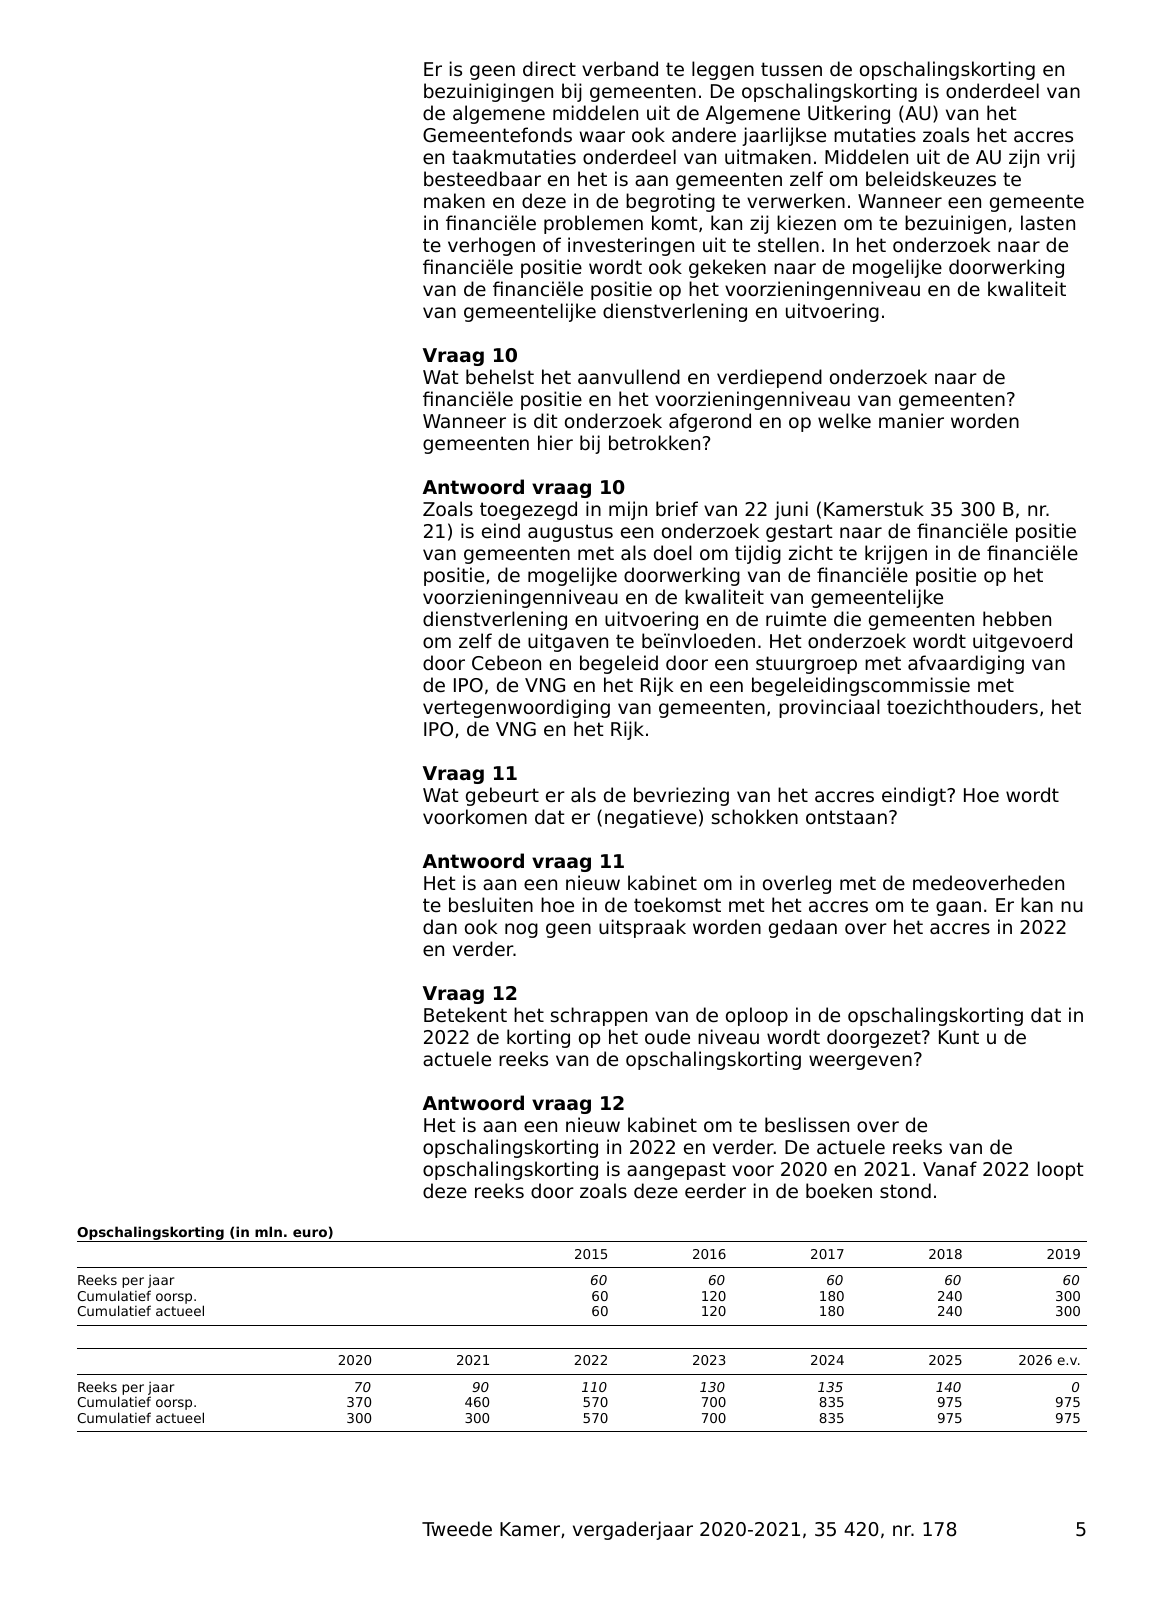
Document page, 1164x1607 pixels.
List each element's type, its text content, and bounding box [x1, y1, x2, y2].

table_cell 60 [850, 1268, 968, 1288]
table_cell 835 [732, 1411, 850, 1431]
table_cell 300 [260, 1411, 378, 1431]
table_cell 90 [378, 1375, 496, 1395]
table_cell 130 [614, 1375, 732, 1395]
text Vraag 12 [422, 983, 1087, 1005]
table_header 2022 [496, 1349, 614, 1374]
table_cell Reeks per jaar [77, 1375, 260, 1395]
table_cell 2015 [496, 1242, 614, 1267]
table_cell 110 [496, 1375, 614, 1395]
table_cell 180 [732, 1304, 850, 1324]
table_cell 370 [260, 1395, 378, 1411]
table_cell 975 [850, 1395, 968, 1411]
table_cell [77, 1242, 496, 1267]
table_cell 180 [732, 1289, 850, 1304]
text Er is geen direct verband te leggen tussen de opschalingskorting en bezuinigingen bij gemeenten. De opschalingskorting is onderdeel van de algemene middelen uit de Algemene Uitkering (AU) van het Gemeentefonds waar ook andere jaarlijkse mutaties zoals het accres en taakmutaties onderdeel van uitmaken. Middelen uit de AU zijn vrij besteedbaar en het is aan gemeenten zelf om beleidskeuzes te maken en deze in de begroting te verwerken. Wanneer een gemeente in financiële problemen komt, kan zij kiezen om te bezuinigen, lasten te verhogen of investeringen uit te stellen. In het onderzoek naar de financiële positie wordt ook gekeken naar de mogelijke doorwerking van de financiële positie op het voorzieningenniveau en de kwaliteit van gemeentelijke dienstverlening en uitvoering. [422, 59, 1087, 323]
text Antwoord vraag 12 [422, 1093, 1087, 1115]
text Het is aan een nieuw kabinet om te beslissen over de opschalingskorting in 2022 en verder. De actuele reeks van de opschalingskorting is aangepast voor 2020 en 2021. Vanaf 2022 loopt deze reeks door zoals deze eerder in de boeken stond. [422, 1115, 1087, 1203]
table_cell Reeks per jaar [77, 1268, 496, 1288]
table_cell 60 [614, 1268, 732, 1288]
text Antwoord vraag 10 [422, 477, 1087, 499]
table_header Opschalingskorting (in mln. euro) [77, 1225, 1087, 1241]
table_cell 2019 [969, 1242, 1087, 1267]
table_cell Cumulatief actueel [77, 1304, 496, 1324]
table_header 2024 [732, 1349, 850, 1374]
table_cell 460 [378, 1395, 496, 1411]
table_cell 300 [969, 1289, 1087, 1304]
table_cell 120 [614, 1289, 732, 1304]
table_cell 120 [614, 1304, 732, 1324]
table_cell 60 [496, 1304, 614, 1324]
table_header [77, 1349, 260, 1374]
table_cell 300 [378, 1411, 496, 1431]
table_cell 240 [850, 1289, 968, 1304]
text Vraag 11 [422, 763, 1087, 785]
table_cell 0 [969, 1375, 1087, 1395]
text Vraag 10 [422, 345, 1087, 367]
table_cell Cumulatief oorsp. [77, 1395, 260, 1411]
text Wat behelst het aanvullend en verdiepend onderzoek naar de financiële positie en het voorzieningenniveau van gemeenten? Wanneer is dit onderzoek afgerond en op welke manier worden gemeenten hier bij betrokken? [422, 367, 1087, 455]
table_cell 60 [496, 1289, 614, 1304]
table_cell 60 [969, 1268, 1087, 1288]
text Antwoord vraag 11 [422, 851, 1087, 873]
table_cell 700 [614, 1395, 732, 1411]
table_cell 835 [732, 1395, 850, 1411]
table_cell 60 [732, 1268, 850, 1288]
table_cell 2016 [614, 1242, 732, 1267]
table_cell 975 [850, 1411, 968, 1431]
table_cell 2018 [850, 1242, 968, 1267]
text Zoals toegezegd in mijn brief van 22 juni (Kamerstuk 35 300 B, nr. 21) is eind augustus een onderzoek gestart naar de financiële positie van gemeenten met als doel om tijdig zicht te krijgen in de financiële positie, de mogelijke doorwerking van de financiële positie op het voorzieningenniveau en de kwaliteit van gemeentelijke dienstverlening en uitvoering en de ruimte die gemeenten hebben om zelf de uitgaven te beïnvloeden. Het onderzoek wordt uitgevoerd door Cebeon en begeleid door een stuurgroep met afvaardiging van de IPO, de VNG en het Rijk en een begeleidingscommissie met vertegenwoordiging van gemeenten, provinciaal toezichthouders, het IPO, de VNG en het Rijk. [422, 499, 1087, 741]
table_cell 570 [496, 1411, 614, 1431]
table_header 2026 e.v. [969, 1349, 1087, 1374]
table_cell 140 [850, 1375, 968, 1395]
table_cell 975 [969, 1395, 1087, 1411]
table_cell 70 [260, 1375, 378, 1395]
table_cell 135 [732, 1375, 850, 1395]
table_cell 570 [496, 1395, 614, 1411]
table_cell 300 [969, 1304, 1087, 1324]
table_cell 700 [614, 1411, 732, 1431]
table_cell Cumulatief actueel [77, 1411, 260, 1431]
text Betekent het schrappen van de oploop in de opschalingskorting dat in 2022 de korting op het oude niveau wordt doorgezet? Kunt u de actuele reeks van de opschalingskorting weergeven? [422, 1005, 1087, 1071]
table_cell 240 [850, 1304, 968, 1324]
table_cell 2017 [732, 1242, 850, 1267]
table_header 2025 [850, 1349, 968, 1374]
table_cell 975 [969, 1411, 1087, 1431]
table_cell 60 [496, 1268, 614, 1288]
table_cell Cumulatief oorsp. [77, 1289, 496, 1304]
table_header 2020 [260, 1349, 378, 1374]
text Wat gebeurt er als de bevriezing van het accres eindigt? Hoe wordt voorkomen dat er (negatieve) schokken ontstaan? [422, 785, 1087, 829]
table_header 2023 [614, 1349, 732, 1374]
table_header 2021 [378, 1349, 496, 1374]
text Het is aan een nieuw kabinet om in overleg met de medeoverheden te besluiten hoe in de toekomst met het accres om te gaan. Er kan nu dan ook nog geen uitspraak worden gedaan over het accres in 2022 en verder. [422, 873, 1087, 961]
